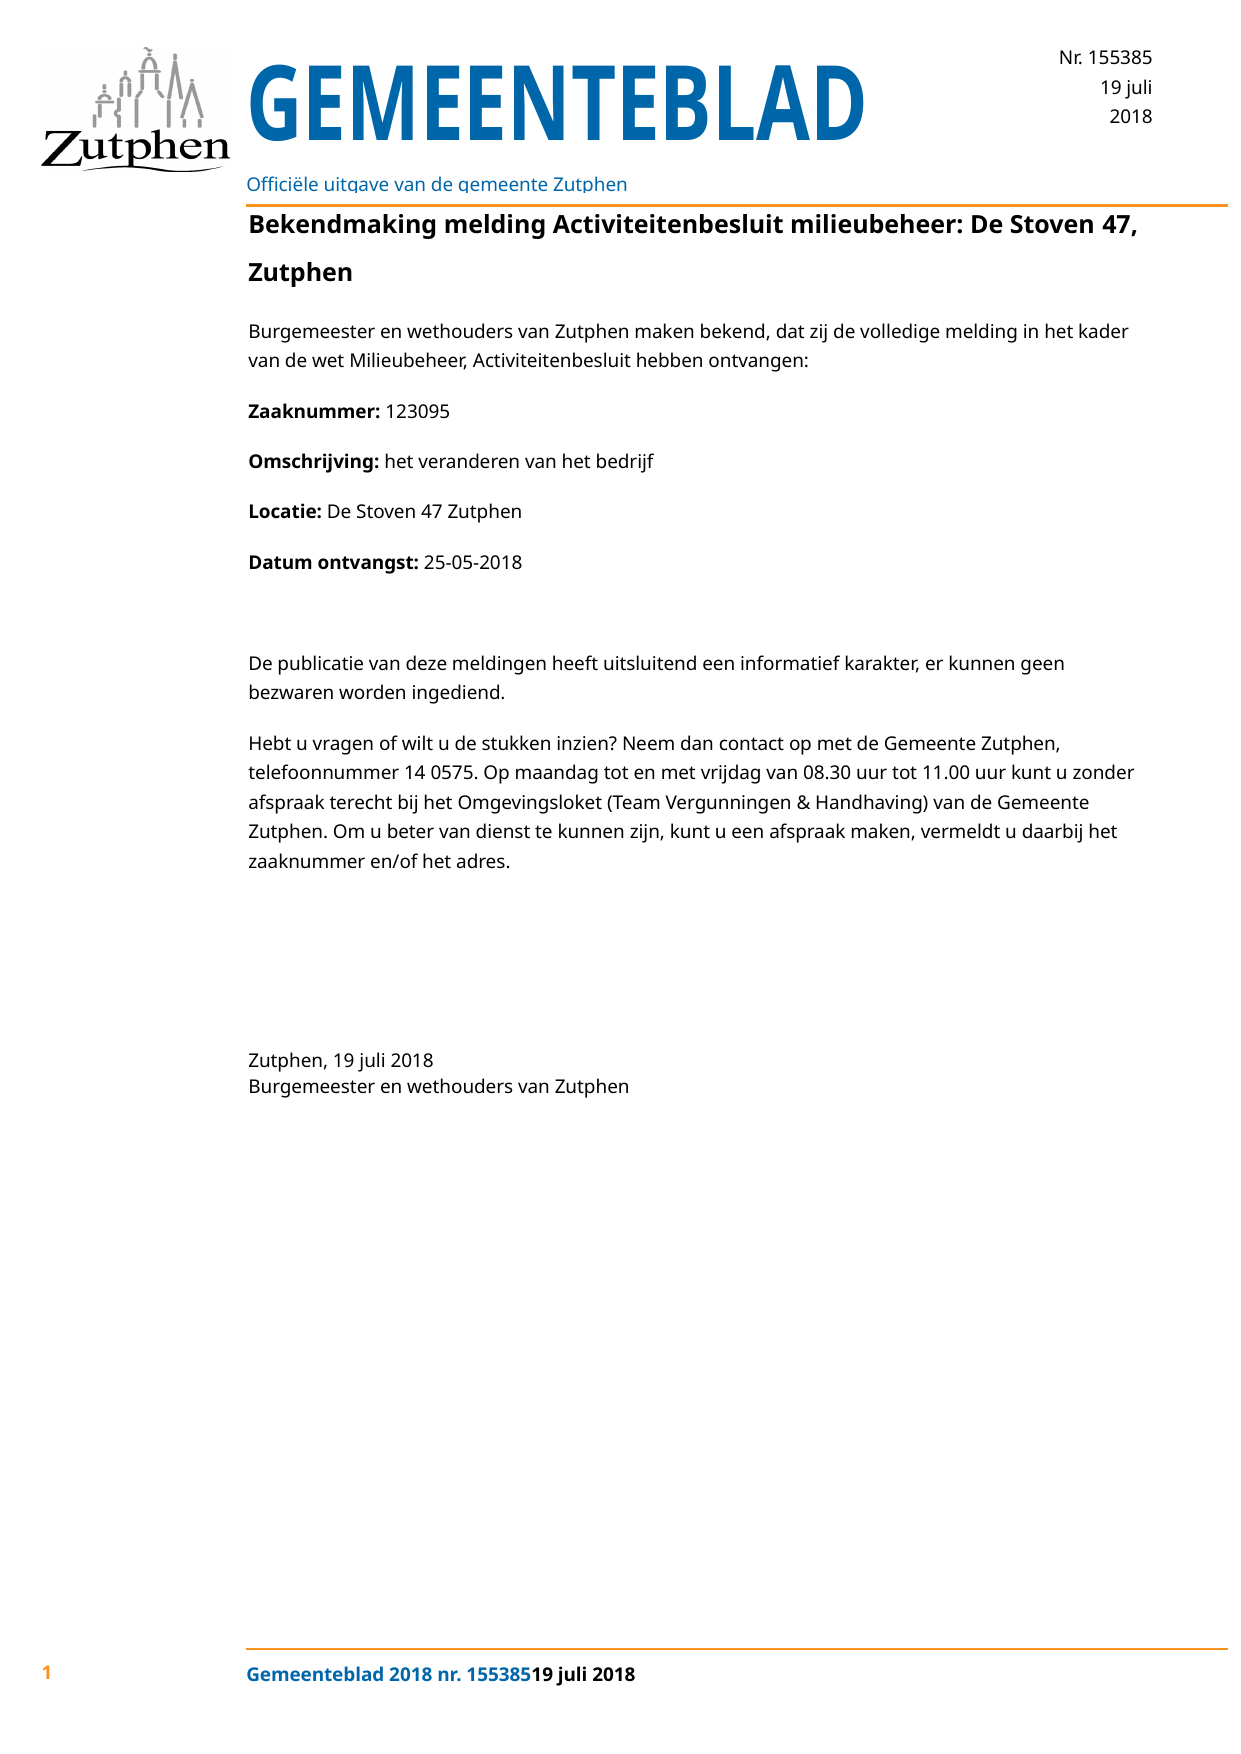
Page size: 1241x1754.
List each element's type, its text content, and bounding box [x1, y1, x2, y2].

text Omschrijving: het veranderen van het bedrijf [248, 448, 1152, 474]
text Burgemeester en wethouders van Zutphen [248, 1073, 1152, 1099]
text Hebt u vragen of wilt u de stukken inzien? Neem dan contact op met de Gemeente Zutphen, telefoonnummer 14 0575. Op maandag tot en met vrijdag van 08.30 uur tot 11.00 uur kunt u zonder afspraak terecht bij het Omgevingsloket (Team Vergunningen & Handhaving) van de Gemeente Zutphen. Om u beter van dienst te kunnen zijn, kunt u een afspraak maken, vermeldt u daarbij het zaaknummer en/of het adres. [248, 730, 1152, 874]
text Bekendmaking melding Activiteitenbesluit milieubeheer: De Stoven 47, Zutphen [248, 207, 1152, 288]
text Zutphen, 19 juli 2018 [248, 1047, 1152, 1073]
picture [41, 47, 231, 172]
text De publicatie van deze meldingen heeft uitsluitend een informatief karakter, er kunnen geen bezwaren worden ingediend. [248, 650, 1152, 705]
text Locatie: De Stoven 47 Zutphen [248, 499, 1152, 524]
text Datum ontvangst: 25-05-2018 [248, 549, 1152, 575]
text Zaaknummer: 123095 [248, 398, 1152, 424]
text Burgemeester en wethouders van Zutphen maken bekend, dat zij de volledige melding in het kader van de wet Milieubeheer, Activiteitenbesluit hebben ontvangen: [248, 318, 1152, 373]
